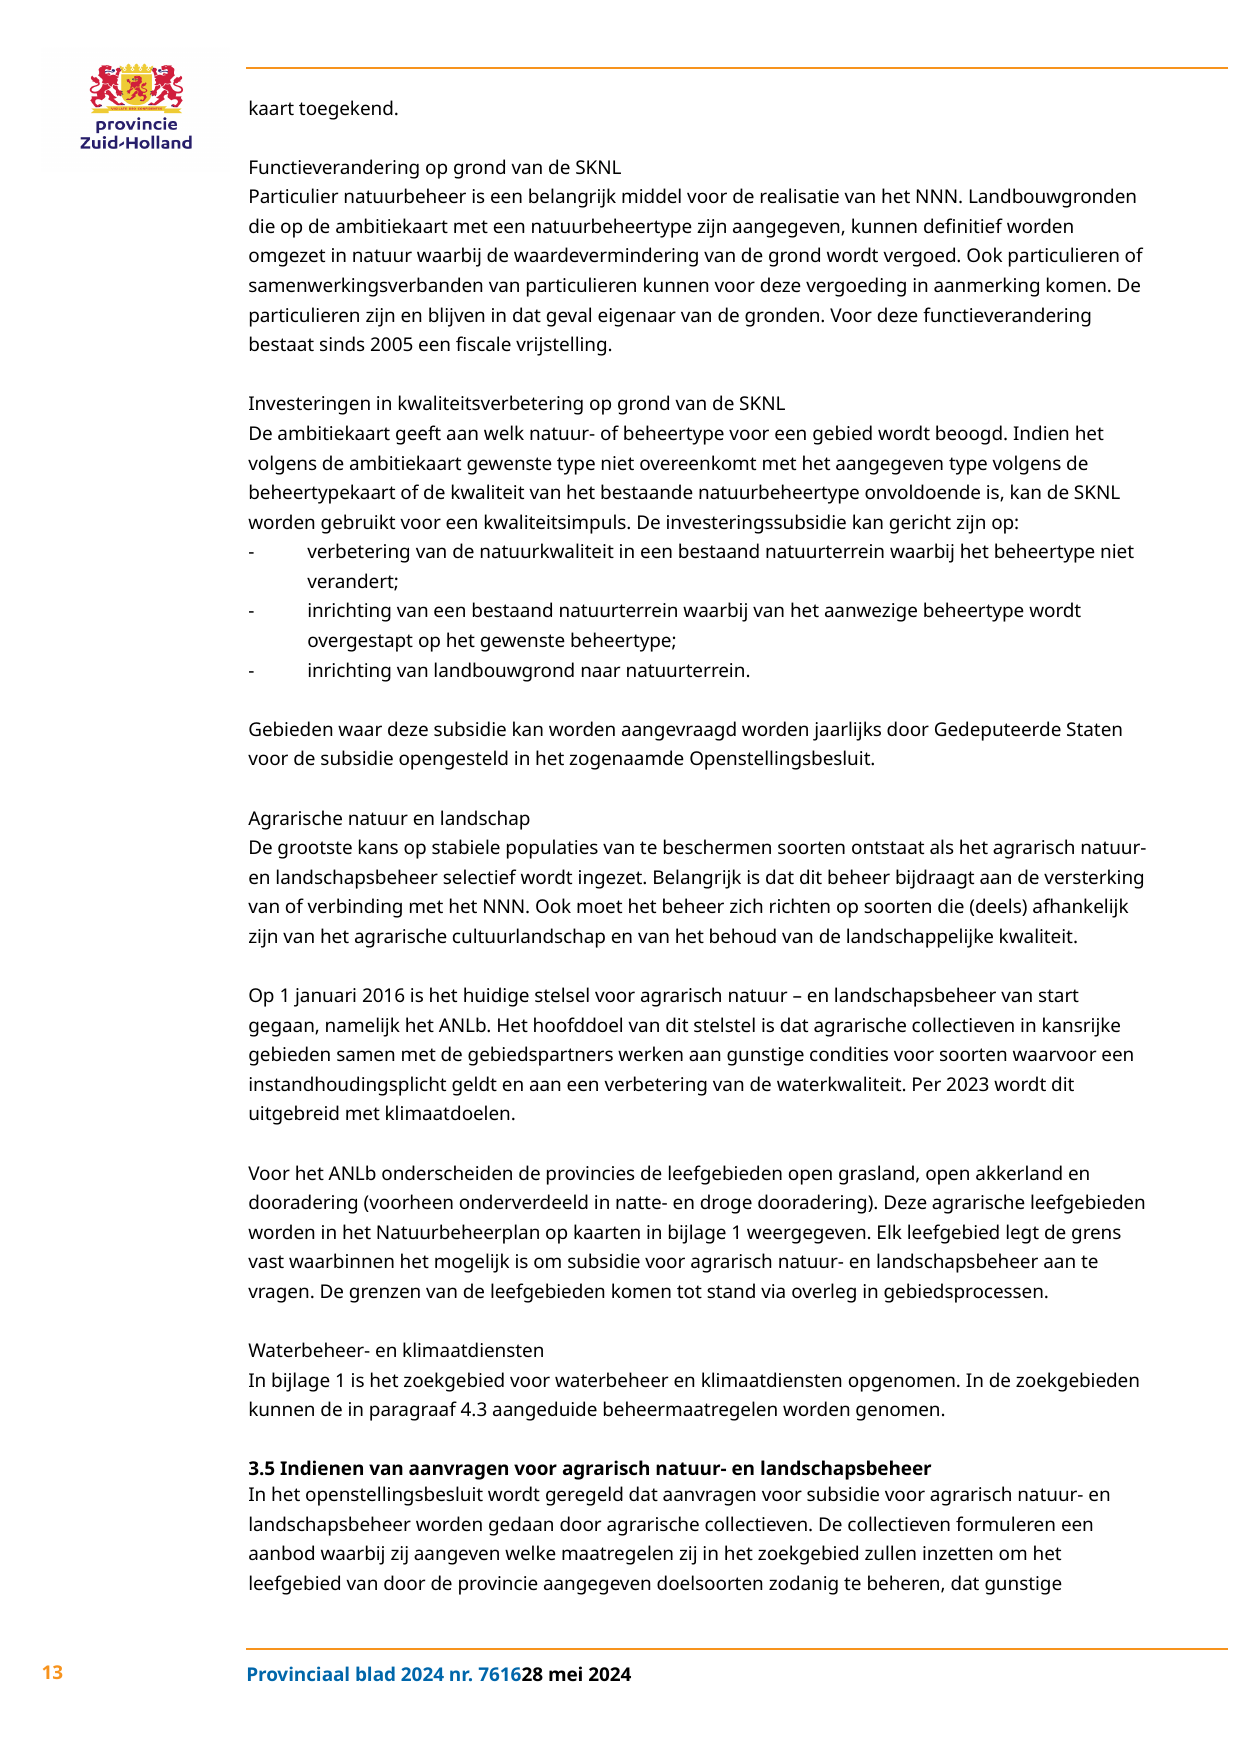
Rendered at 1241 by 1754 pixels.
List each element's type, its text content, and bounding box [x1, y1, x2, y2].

list verbetering van de natuurkwaliteit in een bestaand natuurterrein waarbij het beheertype niet verandert; [248, 538, 1152, 594]
text Voor het ANLb onderscheiden de provincies de leefgebieden open grasland, open akkerland en dooradering (voorheen onderverdeeld in natte- en droge dooradering). Deze agrarische leefgebieden worden in het Natuurbeheerplan op kaarten in bijlage 1 weergegeven. Elk leefgebied legt de grens vast waarbinnen het mogelijk is om subsidie voor agrarisch natuur- en landschapsbeheer aan te vragen. De grenzen van de leefgebieden komen tot stand via overleg in gebiedsprocessen. [248, 1160, 1152, 1304]
list inrichting van landbouwgrond naar natuurterrein. [248, 657, 1152, 683]
text Functieverandering op grond van de SKNL [248, 154, 1152, 180]
text In het openstellingsbesluit wordt geregeld dat aanvragen voor subsidie voor agrarisch natuur- en landschapsbeheer worden gedaan door agrarische collectieven. De collectieven formuleren een aanbod waarbij zij aangeven welke maatregelen zij in het zoekgebied zullen inzetten om het leefgebied van door de provincie aangegeven doelsoorten zodanig te beheren, dat gunstige [248, 1481, 1152, 1596]
text Particulier natuurbeheer is een belangrijk middel voor de realisatie van het NNN. Landbouwgronden die op de ambitiekaart met een natuurbeheertype zijn aangegeven, kunnen definitief worden omgezet in natuur waarbij de waardevermindering van de grond wordt vergoed. Ook particulieren of samenwerkingsverbanden van particulieren kunnen voor deze vergoeding in aanmerking komen. De particulieren zijn en blijven in dat geval eigenaar van de gronden. Voor deze functieverandering bestaat sinds 2005 een fiscale vrijstelling. [248, 183, 1152, 357]
text Gebieden waar deze subsidie kan worden aangevraagd worden jaarlijks door Gedeputeerde Staten voor de subsidie opengesteld in het zogenaamde Openstellingsbesluit. [248, 716, 1152, 771]
text Investeringen in kwaliteitsverbetering op grond van de SKNL [248, 391, 1152, 416]
text In bijlage 1 is het zoekgebied voor waterbeheer en klimaatdiensten opgenomen. In de zoekgebieden kunnen de in paragraaf 4.3 aangeduide beheermaatregelen worden genomen. [248, 1367, 1152, 1422]
picture [41, 47, 231, 172]
text De grootste kans op stabiele populaties van te beschermen soorten ontstaat als het agrarisch natuur- en landschapsbeheer selectief wordt ingezet. Belangrijk is dat dit beheer bijdraagt aan de versterking van of verbinding met het NNN. Ook moet het beheer zich richten op soorten die (deels) afhankelijk zijn van het agrarische cultuurlandschap en van het behoud van de landschappelijke kwaliteit. [248, 834, 1152, 949]
text 3.5 Indienen van aanvragen voor agrarisch natuur- en landschapsbeheer [248, 1456, 1152, 1481]
text Agrarische natuur en landschap [248, 805, 1152, 831]
text De ambitiekaart geeft aan welk natuur- of beheertype voor een gebied wordt beoogd. Indien het volgens de ambitiekaart gewenste type niet overeenkomt met het aangegeven type volgens de beheertypekaart of de kwaliteit van het bestaande natuurbeheertype onvoldoende is, kan de SKNL worden gebruikt voor een kwaliteitsimpuls. De investeringssubsidie kan gericht zijn op: [248, 420, 1152, 535]
text Op 1 januari 2016 is het huidige stelsel voor agrarisch natuur – en landschapsbeheer van start gegaan, namelijk het ANLb. Het hoofddoel van dit stelstel is dat agrarische collectieven in kansrijke gebieden samen met de gebiedspartners werken aan gunstige condities voor soorten waarvoor een instandhoudingsplicht geldt en aan een verbetering van de waterkwaliteit. Per 2023 wordt dit uitgebreid met klimaatdoelen. [248, 982, 1152, 1126]
text kaart toegekend. [248, 95, 1152, 121]
text Waterbeheer- en klimaatdiensten [248, 1337, 1152, 1363]
list inrichting van een bestaand natuurterrein waarbij van het aanwezige beheertype wordt overgestapt op het gewenste beheertype; [248, 598, 1152, 653]
